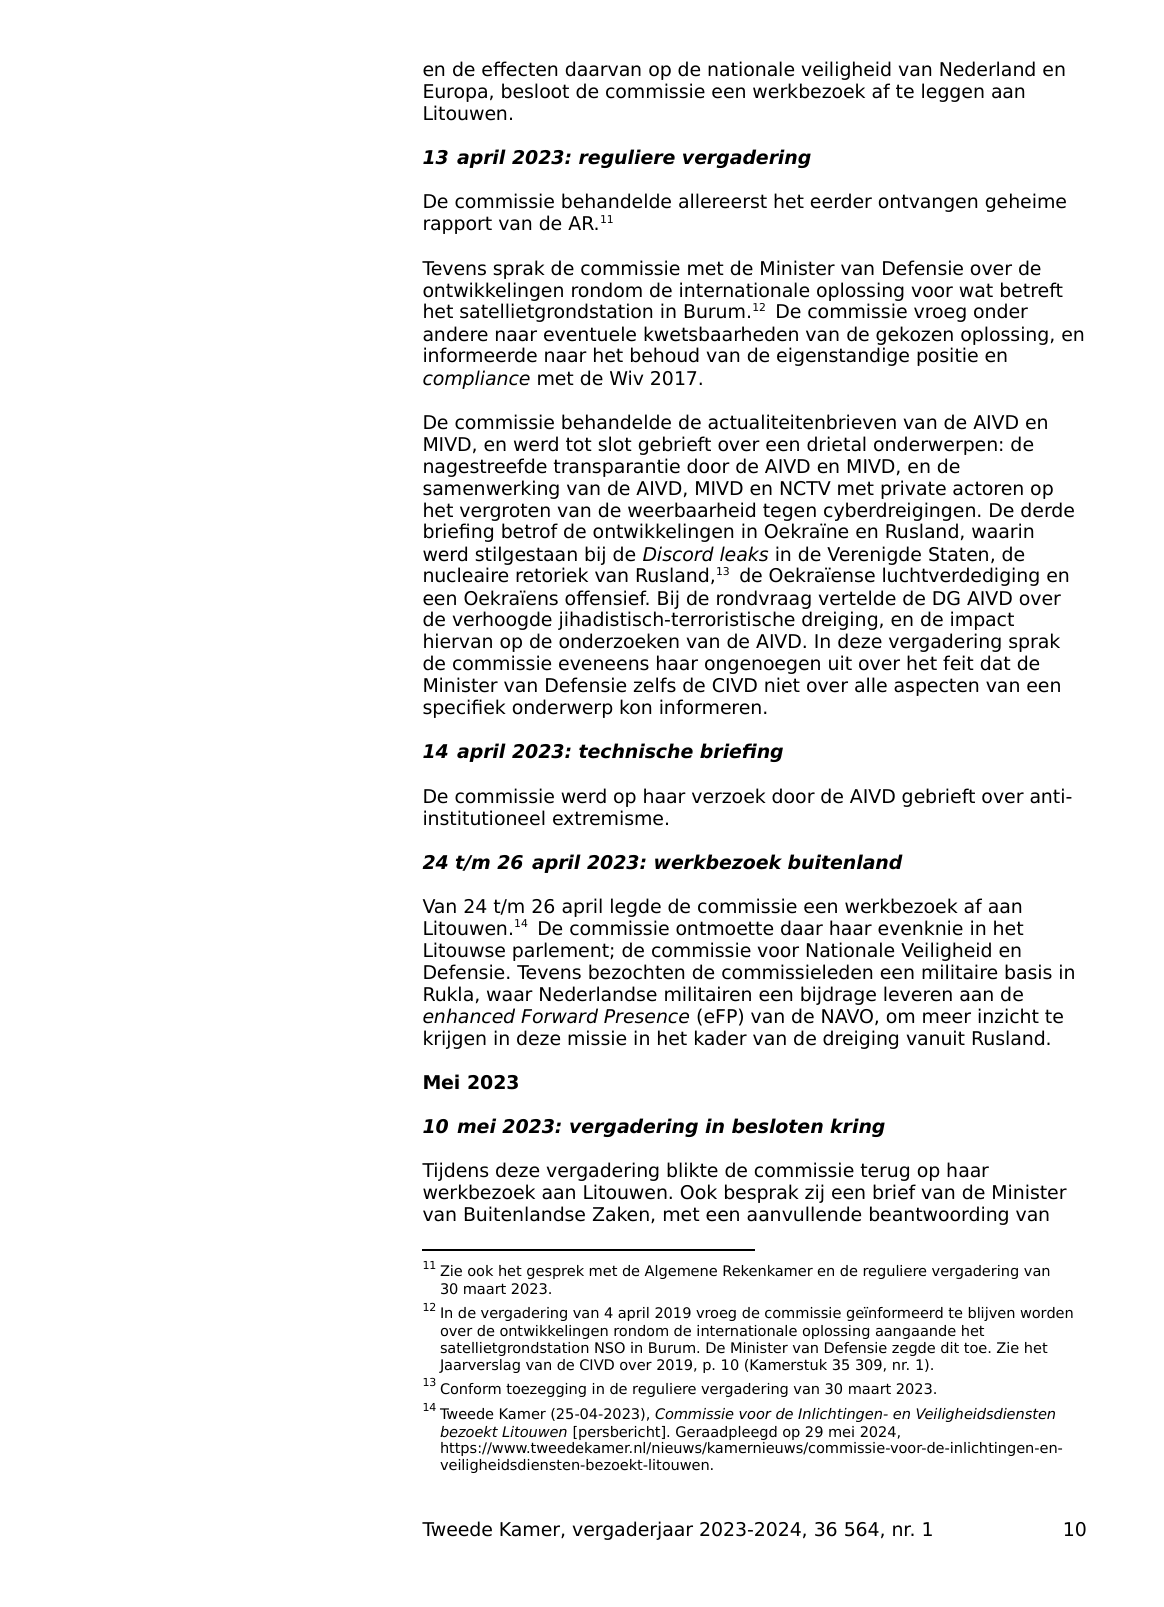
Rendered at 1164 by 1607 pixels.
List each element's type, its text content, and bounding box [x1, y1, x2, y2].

text en de effecten daarvan op de nationale veiligheid van Nederland en Europa, besloot de commissie een werkbezoek af te leggen aan Litouwen. [422, 59, 1087, 125]
text Tijdens deze vergadering blikte de commissie terug op haar werkbezoek aan Litouwen. Ook besprak zij een brief van de Minister van Buitenlandse Zaken, met een aanvullende beantwoording van [422, 1160, 1087, 1226]
subtitle 10 mei 2023: vergadering in besloten kring [422, 1116, 1087, 1138]
text De commissie behandelde de actualiteitenbrieven van de AIVD en MIVD, en werd tot slot gebrieft over een drietal onderwerpen: de nagestreefde transparantie door de AIVD en MIVD, en de samenwerking van de AIVD, MIVD en NCTV met private actoren op het vergroten van de weerbaarheid tegen cyberdreigingen. De derde briefing betrof de ontwikkelingen in Oekraïne en Rusland, waarin werd stilgestaan bij de Discord leaks in de Verenigde Staten, de nucleaire retoriek van Rusland, de Oekraïense luchtverdediging en een Oekraïens offensief. Bij de rondvraag vertelde de DG AIVD over de verhoogde jihadistisch-terroristische dreiging, en de impact hiervan op de onderzoeken van de AIVD. In deze vergadering sprak de commissie eveneens haar ongenoegen uit over het feit dat de Minister van Defensie zelfs de CIVD niet over alle aspecten van een specifiek onderwerp kon informeren. [422, 412, 1087, 719]
text Tevens sprak de commissie met de Minister van Defensie over de ontwikkelingen rondom de internationale oplossing voor wat betreft het satellietgrondstation in Burum. De commissie vroeg onder andere naar eventuele kwetsbaarheden van de gekozen oplossing, en informeerde naar het behoud van de eigenstandige positie en compliance met de Wiv 2017. [422, 257, 1087, 389]
text De commissie behandelde allereerst het eerder ontvangen geheime rapport van de AR. [422, 191, 1087, 235]
text Zie ook het gesprek met de Algemene Rekenkamer en de reguliere vergadering van 30 maart 2023. [422, 1259, 1087, 1298]
subtitle Mei 2023 [422, 1072, 1087, 1094]
subtitle 13 april 2023: reguliere vergadering [422, 147, 1087, 169]
text In de vergadering van 4 april 2019 vroeg de commissie geïnformeerd te blijven worden over de ontwikkelingen rondom de internationale oplossing aangaande het satellietgrondstation NSO in Burum. De Minister van Defensie zegde dit toe. Zie het Jaarverslag van de CIVD over 2019, p. 10 (Kamerstuk 35 309, nr. 1). [422, 1301, 1087, 1374]
text Tweede Kamer (25-04-2023), Commissie voor de Inlichtingen- en Veiligheidsdiensten bezoekt Litouwen [persbericht]. Geraadpleegd op 29 mei 2024, https://www.tweedekamer.nl/nieuws/kamernieuws/commissie-voor-de-inlichtingen-en-veiligheidsdiensten-bezoekt-litouwen. [422, 1402, 1087, 1474]
text De commissie werd op haar verzoek door de AIVD gebrieft over anti-institutioneel extremisme. [422, 786, 1087, 829]
subtitle 14 april 2023: technische briefing [422, 741, 1087, 763]
subtitle 24 t/m 26 april 2023: werkbezoek buitenland [422, 852, 1087, 874]
text Conform toezegging in de reguliere vergadering van 30 maart 2023. [422, 1377, 1087, 1399]
text Van 24 t/m 26 april legde de commissie een werkbezoek af aan Litouwen. De commissie ontmoette daar haar evenknie in het Litouwse parlement; de commissie voor Nationale Veiligheid en Defensie. Tevens bezochten de commissieleden een militaire basis in Rukla, waar Nederlandse militairen een bijdrage leveren aan de enhanced Forward Presence (eFP) van de NAVO, om meer inzicht te krijgen in deze missie in het kader van de dreiging vanuit Rusland. [422, 896, 1087, 1050]
